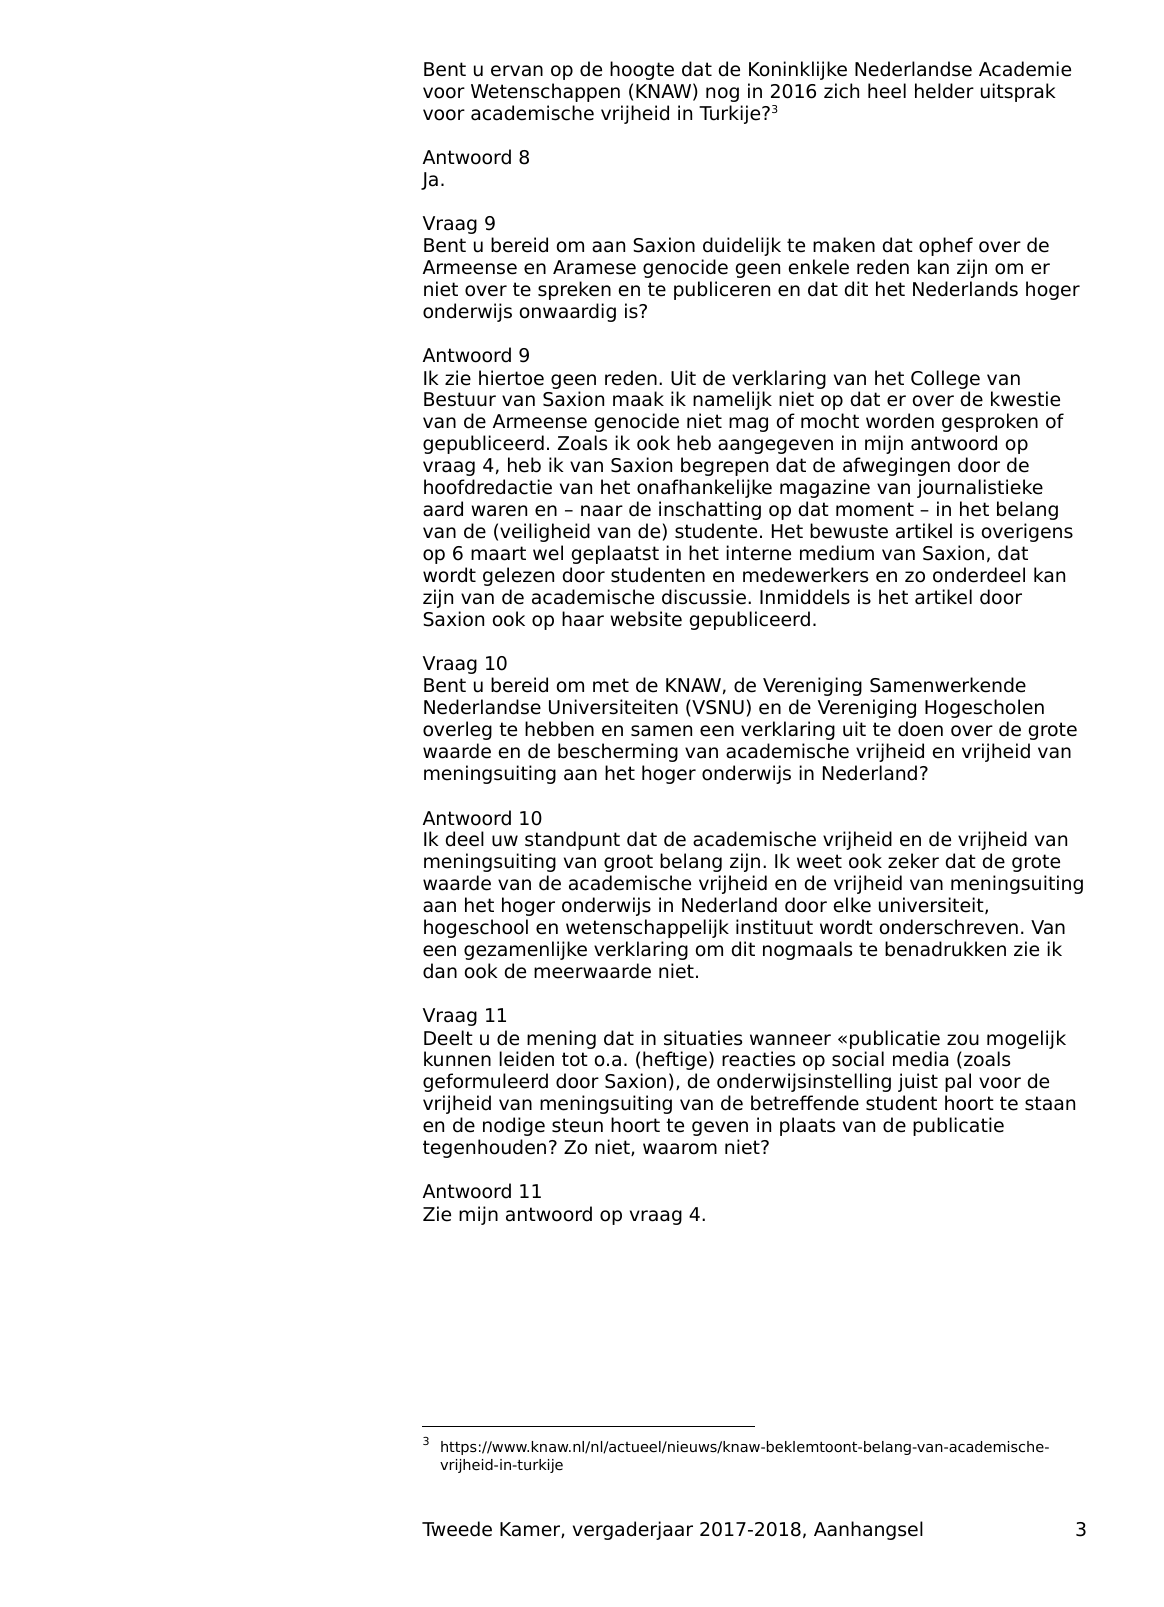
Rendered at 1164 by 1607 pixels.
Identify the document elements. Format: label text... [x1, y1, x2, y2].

text Ik deel uw standpunt dat de academische vrijheid en de vrijheid van meningsuiting van groot belang zijn. Ik weet ook zeker dat de grote waarde van de academische vrijheid en de vrijheid van meningsuiting aan het hoger onderwijs in Nederland door elke universiteit, hogeschool en wetenschappelijk instituut wordt onderschreven. Van een gezamenlijke verklaring om dit nogmaals te benadrukken zie ik dan ook de meerwaarde niet. [422, 829, 1087, 983]
text Deelt u de mening dat in situaties wanneer «publicatie zou mogelijk kunnen leiden tot o.a. (heftige) reacties op social media (zoals geformuleerd door Saxion), de onderwijsinstelling juist pal voor de vrijheid van meningsuiting van de betreffende student hoort te staan en de nodige steun hoort te geven in plaats van de publicatie tegenhouden? Zo niet, waarom niet? [422, 1027, 1087, 1159]
text Bent u bereid om aan Saxion duidelijk te maken dat ophef over de Armeense en Aramese genocide geen enkele reden kan zijn om er niet over te spreken en te publiceren en dat dit het Nederlands hoger onderwijs onwaardig is? [422, 235, 1087, 323]
text Zie mijn antwoord op vraag 4. [422, 1203, 1087, 1225]
text Bent u bereid om met de KNAW, de Vereniging Samenwerkende Nederlandse Universiteiten (VSNU) en de Vereniging Hogescholen overleg te hebben en samen een verklaring uit te doen over de grote waarde en de bescherming van academische vrijheid en vrijheid van meningsuiting aan het hoger onderwijs in Nederland? [422, 675, 1087, 785]
text Vraag 11 [422, 1005, 1087, 1027]
text Ik zie hiertoe geen reden. Uit de verklaring van het College van Bestuur van Saxion maak ik namelijk niet op dat er over de kwestie van de Armeense genocide niet mag of mocht worden gesproken of gepubliceerd. Zoals ik ook heb aangegeven in mijn antwoord op vraag 4, heb ik van Saxion begrepen dat de afwegingen door de hoofdredactie van het onafhankelijke magazine van journalistieke aard waren en – naar de inschatting op dat moment – in het belang van de (veiligheid van de) studente. Het bewuste artikel is overigens op 6 maart wel geplaatst in het interne medium van Saxion, dat wordt gelezen door studenten en medewerkers en zo onderdeel kan zijn van de academische discussie. Inmiddels is het artikel door Saxion ook op haar website gepubliceerd. [422, 367, 1087, 631]
text Vraag 10 [422, 653, 1087, 675]
text Antwoord 8 [422, 147, 1087, 169]
text Vraag 9 [422, 213, 1087, 235]
text https://www.knaw.nl/nl/actueel/nieuws/knaw-beklemtoont-belang-van-academische-vrijheid-in-turkije [422, 1435, 1087, 1474]
text Bent u ervan op de hoogte dat de Koninklijke Nederlandse Academie voor Wetenschappen (KNAW) nog in 2016 zich heel helder uitsprak voor academische vrijheid in Turkije? [422, 59, 1087, 125]
text Antwoord 11 [422, 1181, 1087, 1203]
text Antwoord 10 [422, 807, 1087, 829]
text Antwoord 9 [422, 345, 1087, 367]
text Ja. [422, 169, 1087, 191]
